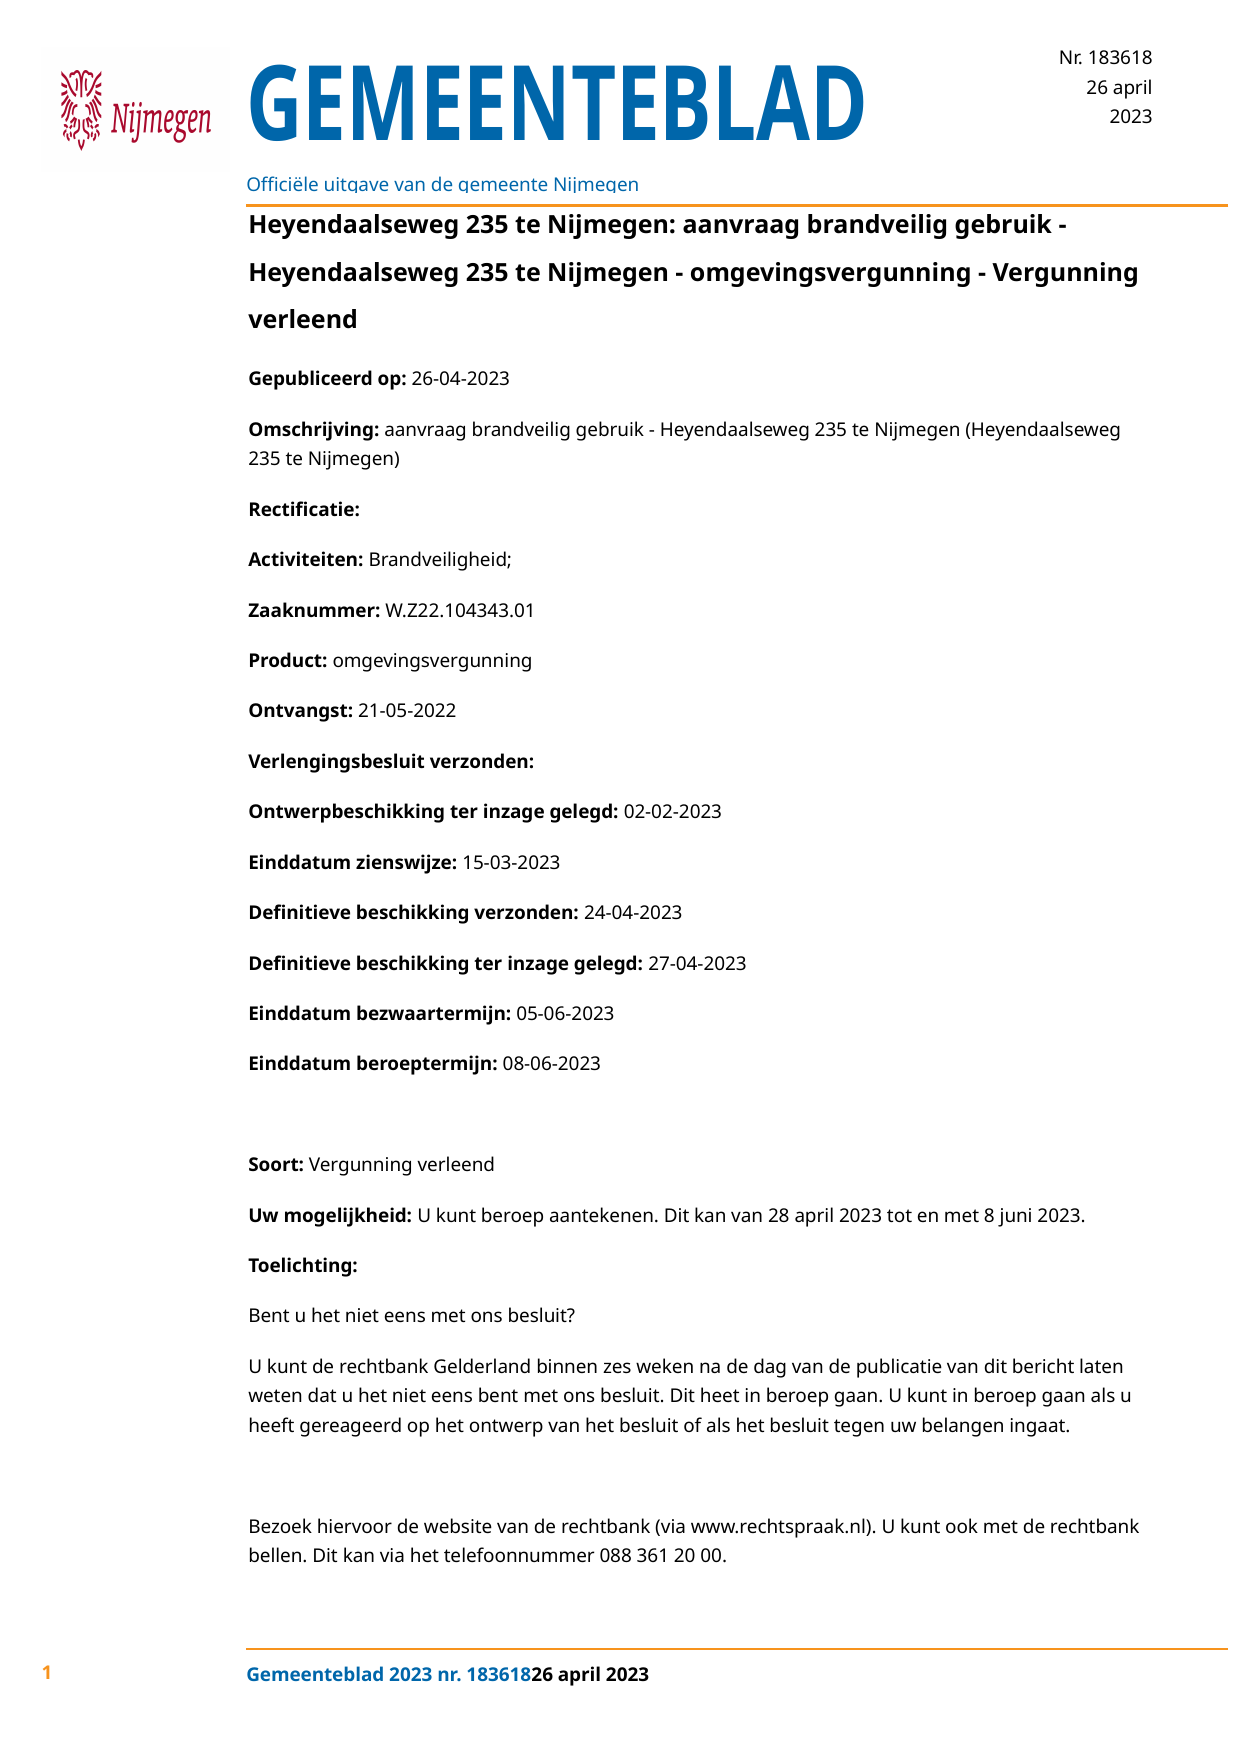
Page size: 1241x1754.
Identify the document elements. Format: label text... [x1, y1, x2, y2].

text Einddatum zienswijze: 15-03-2023 [248, 849, 1152, 874]
text Heyendaalseweg 235 te Nijmegen: aanvraag brandveilig gebruik - Heyendaalseweg 235 te Nijmegen - omgevingsvergunning - Vergunning verleend [248, 207, 1152, 336]
text Uw mogelijkheid: U kunt beroep aantekenen. Dit kan van 28 april 2023 tot en met 8 juni 2023. [248, 1202, 1152, 1227]
text Ontvangst: 21-05-2022 [248, 698, 1152, 723]
text Verlengingsbesluit verzonden: [248, 748, 1152, 774]
text Einddatum bezwaartermijn: 05-06-2023 [248, 1000, 1152, 1026]
text Definitieve beschikking verzonden: 24-04-2023 [248, 899, 1152, 925]
text Gepubliceerd op: 26-04-2023 [248, 366, 1152, 391]
text Bezoek hiervoor de website van de rechtbank (via www.rechtspraak.nl). U kunt ook met de rechtbank bellen. Dit kan via het telefoonnummer 088 361 20 00. [248, 1513, 1152, 1568]
text Zaaknummer: W.Z22.104343.01 [248, 597, 1152, 622]
text Definitieve beschikking ter inzage gelegd: 27-04-2023 [248, 950, 1152, 975]
text Ontwerpbeschikking ter inzage gelegd: 02-02-2023 [248, 798, 1152, 824]
text Omschrijving: aanvraag brandveilig gebruik - Heyendaalseweg 235 te Nijmegen (Heyendaalseweg 235 te Nijmegen) [248, 416, 1152, 471]
text Soort: Vergunning verleend [248, 1151, 1152, 1177]
text Rectificatie: [248, 496, 1152, 522]
text U kunt de rechtbank Gelderland binnen zes weken na de dag van de publicatie van dit bericht laten weten dat u het niet eens bent met ons besluit. Dit heet in beroep gaan. U kunt in beroep gaan als u heeft gereageerd op het ontwerp van het besluit of als het besluit tegen uw belangen ingaat. [248, 1353, 1152, 1438]
text Toelichting: [248, 1252, 1152, 1278]
text Activiteiten: Brandveiligheid; [248, 546, 1152, 572]
text Product: omgevingsvergunning [248, 647, 1152, 673]
text Bent u het niet eens met ons besluit? [248, 1303, 1152, 1328]
picture [41, 47, 231, 172]
text Einddatum beroeptermijn: 08-06-2023 [248, 1051, 1152, 1076]
